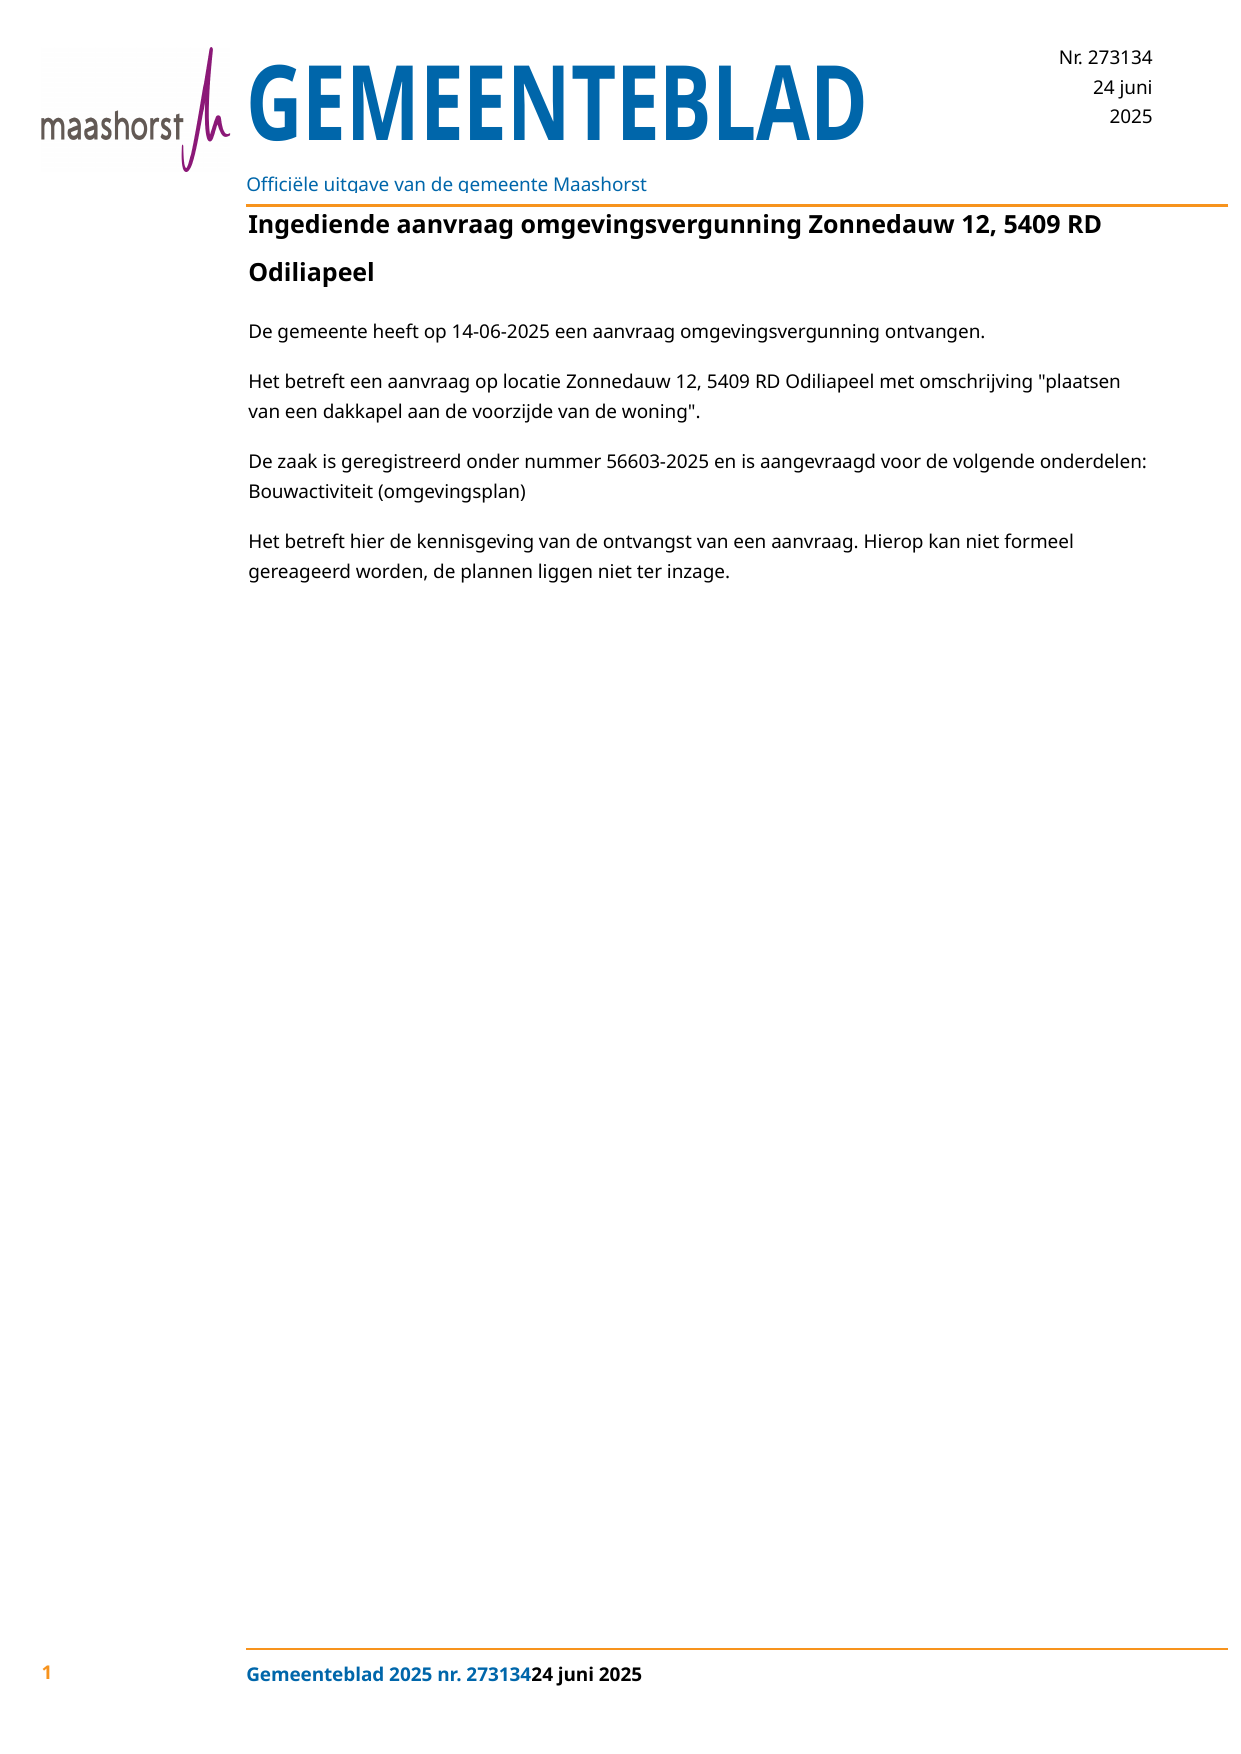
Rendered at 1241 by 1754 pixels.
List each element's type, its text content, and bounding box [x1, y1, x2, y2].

picture [41, 47, 231, 172]
text De zaak is geregistreerd onder nummer 56603-2025 en is aangevraagd voor de volgende onderdelen: Bouwactiviteit (omgevingsplan) [248, 448, 1152, 504]
text De gemeente heeft op 14-06-2025 een aanvraag omgevingsvergunning ontvangen. [248, 318, 1152, 344]
text Het betreft een aanvraag op locatie Zonnedauw 12, 5409 RD Odiliapeel met omschrijving "plaatsen van een dakkapel aan de voorzijde van de woning". [248, 368, 1152, 424]
text Ingediende aanvraag omgevingsvergunning Zonnedauw 12, 5409 RD Odiliapeel [248, 207, 1152, 288]
text Het betreft hier de kennisgeving van de ontvangst van een aanvraag. Hierop kan niet formeel gereageerd worden, de plannen liggen niet ter inzage. [248, 528, 1152, 584]
